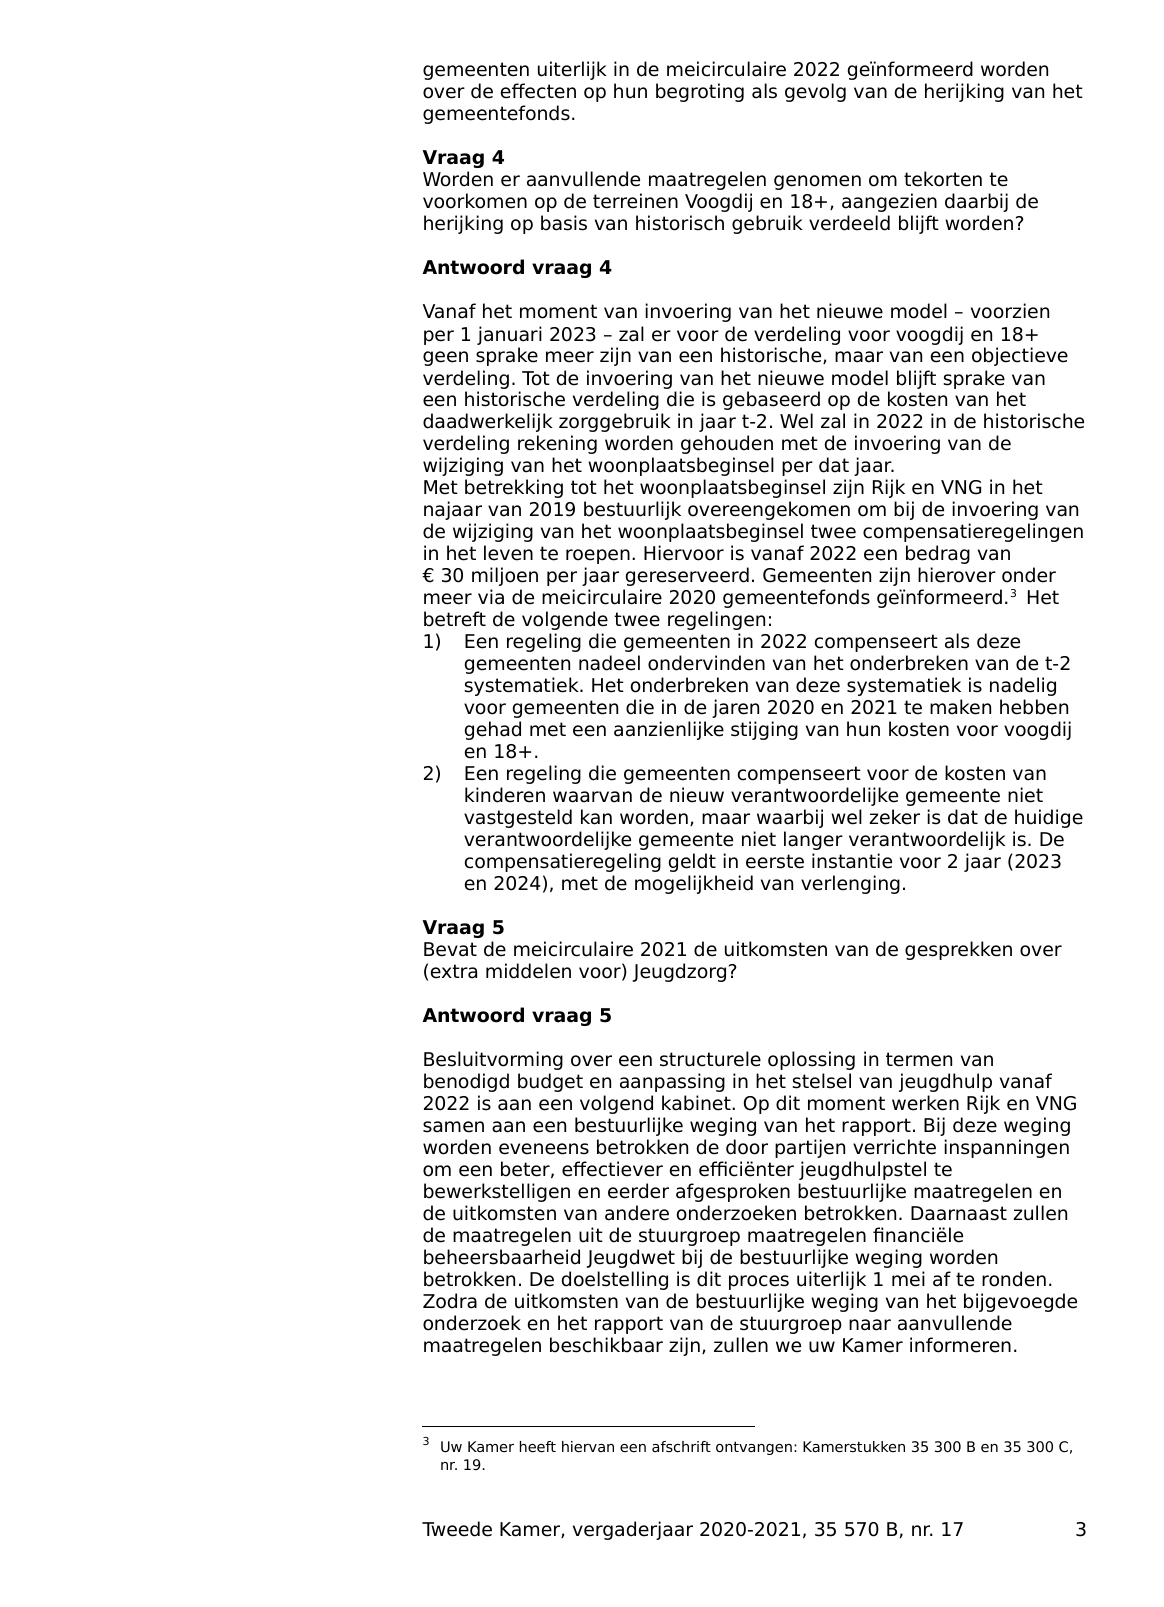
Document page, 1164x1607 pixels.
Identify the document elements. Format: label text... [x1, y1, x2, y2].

subtitle Antwoord vraag 5 [422, 1005, 1087, 1027]
text Bevat de meicirculaire 2021 de uitkomsten van de gesprekken over (extra middelen voor) Jeugdzorg? [422, 939, 1087, 983]
text Besluitvorming over een structurele oplossing in termen van benodigd budget en aanpassing in het stelsel van jeugdhulp vanaf 2022 is aan een volgend kabinet. Op dit moment werken Rijk en VNG samen aan een bestuurlijke weging van het rapport. Bij deze weging worden eveneens betrokken de door partijen verrichte inspanningen om een beter, effectiever en efficiënter jeugdhulpstel te bewerkstelligen en eerder afgesproken bestuurlijke maatregelen en de uitkomsten van andere onderzoeken betrokken. Daarnaast zullen de maatregelen uit de stuurgroep maatregelen financiële beheersbaarheid Jeugdwet bij de bestuurlijke weging worden betrokken. De doelstelling is dit proces uiterlijk 1 mei af te ronden. Zodra de uitkomsten van de bestuurlijke weging van het bijgevoegde onderzoek en het rapport van de stuurgroep naar aanvullende maatregelen beschikbaar zijn, zullen we uw Kamer informeren. [422, 1049, 1087, 1357]
subtitle Vraag 5 [422, 917, 1087, 939]
text Worden er aanvullende maatregelen genomen om tekorten te voorkomen op de terreinen Voogdij en 18+, aangezien daarbij de herijking op basis van historisch gebruik verdeeld blijft worden? [422, 169, 1087, 235]
subtitle Antwoord vraag 4 [422, 257, 1087, 279]
text Uw Kamer heeft hiervan een afschrift ontvangen: Kamerstukken 35 300 B en 35 300 C, nr. 19. [422, 1435, 1087, 1474]
text Vanaf het moment van invoering van het nieuwe model – voorzien per 1 januari 2023 – zal er voor de verdeling voor voogdij en 18+ geen sprake meer zijn van een historische, maar van een objectieve verdeling. Tot de invoering van het nieuwe model blijft sprake van een historische verdeling die is gebaseerd op de kosten van het daadwerkelijk zorggebruik in jaar t-2. Wel zal in 2022 in de historische verdeling rekening worden gehouden met de invoering van de wijziging van het woonplaatsbeginsel per dat jaar. [422, 301, 1087, 477]
text 2) Een regeling die gemeenten compenseert voor de kosten van kinderen waarvan de nieuw verantwoordelijke gemeente niet vastgesteld kan worden, maar waarbij wel zeker is dat de huidige verantwoordelijke gemeente niet langer verantwoordelijk is. De compensatieregeling geldt in eerste instantie voor 2 jaar (2023 en 2024), met de mogelijkheid van verlenging. [422, 763, 1087, 895]
text Met betrekking tot het woonplaatsbeginsel zijn Rijk en VNG in het najaar van 2019 bestuurlijk overeengekomen om bij de invoering van de wijziging van het woonplaatsbeginsel twee compensatieregelingen in het leven te roepen. Hiervoor is vanaf 2022 een bedrag van € 30 miljoen per jaar gereserveerd. Gemeenten zijn hierover onder meer via de meicirculaire 2020 gemeentefonds geïnformeerd. Het betreft de volgende twee regelingen: [422, 477, 1087, 631]
subtitle Vraag 4 [422, 147, 1087, 169]
text gemeenten uiterlijk in de meicirculaire 2022 geïnformeerd worden over de effecten op hun begroting als gevolg van de herijking van het gemeentefonds. [422, 59, 1087, 125]
text 1) Een regeling die gemeenten in 2022 compenseert als deze gemeenten nadeel ondervinden van het onderbreken van de t-2 systematiek. Het onderbreken van deze systematiek is nadelig voor gemeenten die in de jaren 2020 en 2021 te maken hebben gehad met een aanzienlijke stijging van hun kosten voor voogdij en 18+. [422, 631, 1087, 763]
